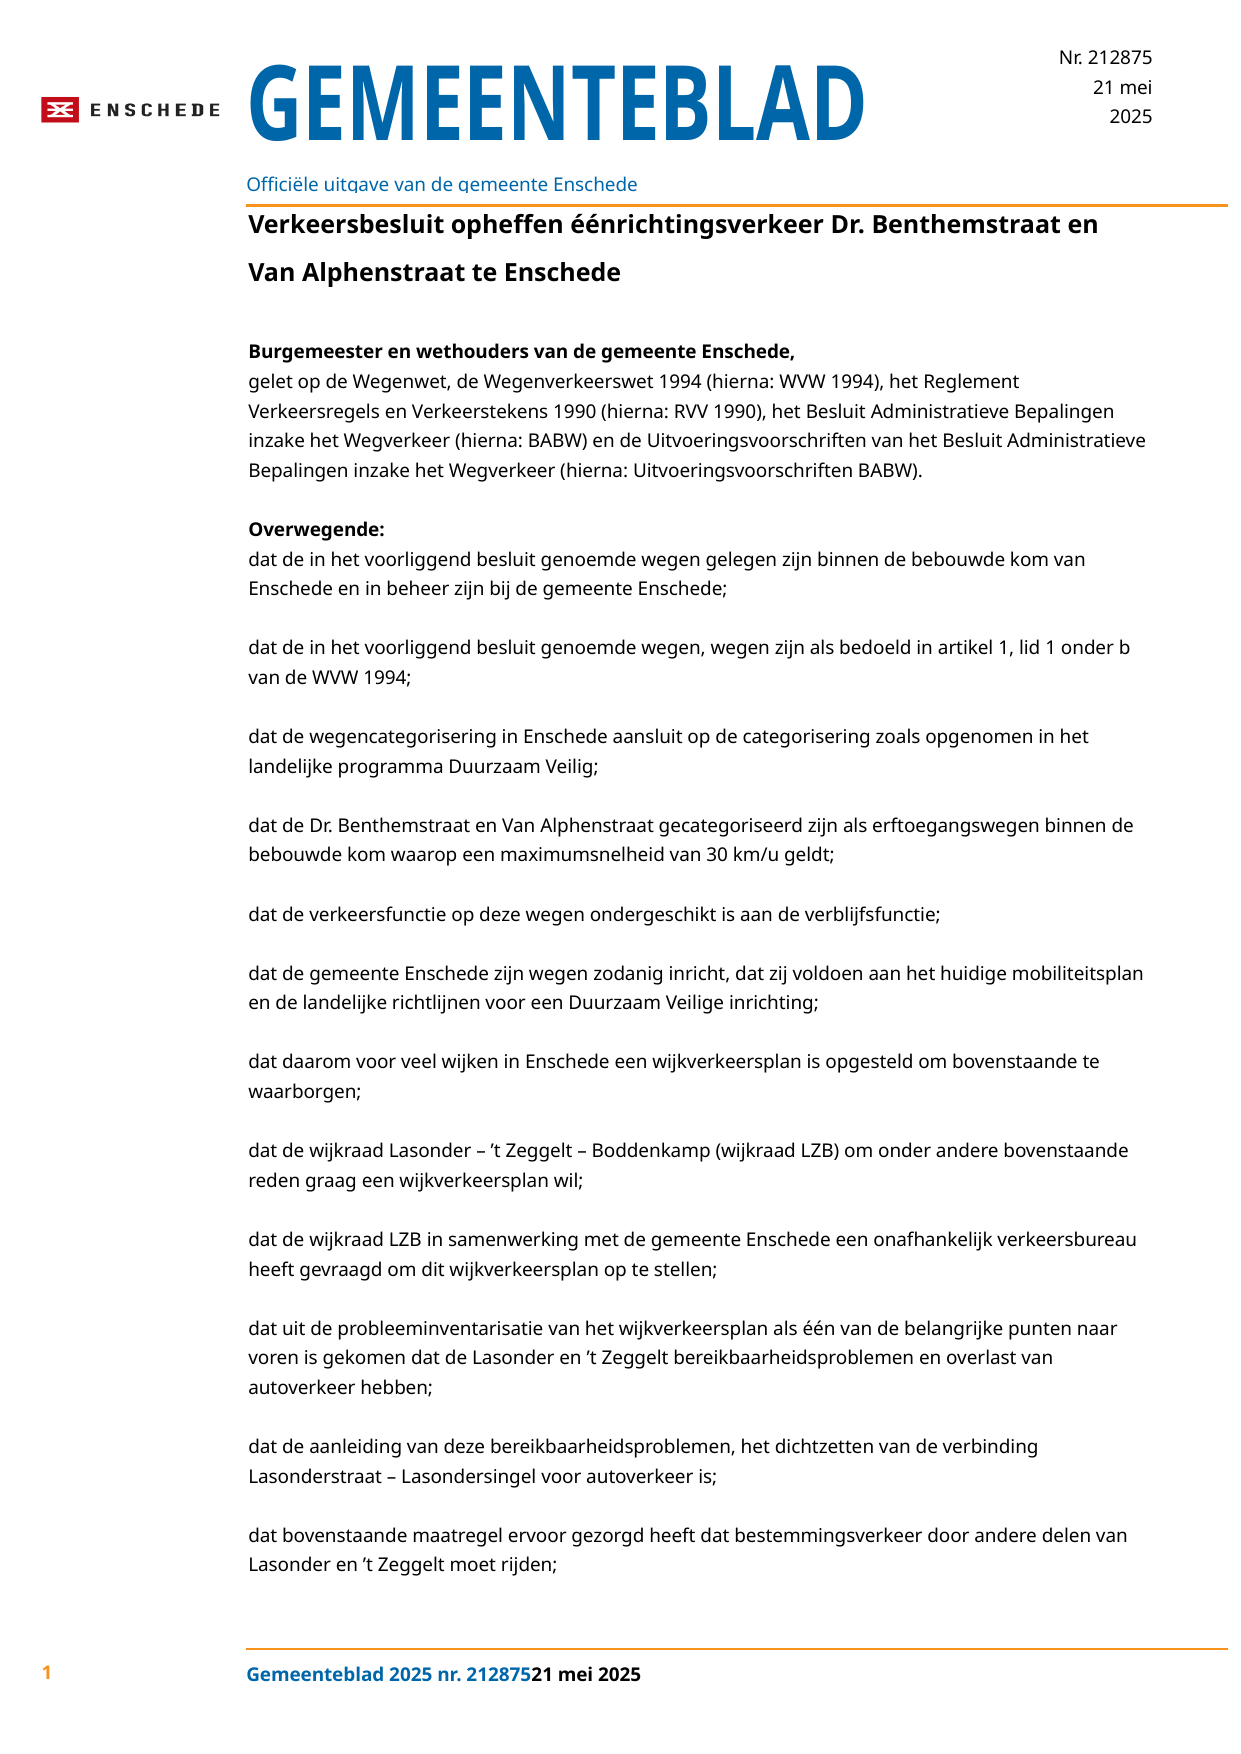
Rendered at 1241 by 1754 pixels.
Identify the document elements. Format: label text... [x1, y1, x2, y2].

text dat de wijkraad LZB in samenwerking met de gemeente Enschede een onafhankelijk verkeersbureau heeft gevraagd om dit wijkverkeersplan op te stellen; [248, 1226, 1152, 1281]
text Verkeersbesluit opheffen éénrichtingsverkeer Dr. Benthemstraat en Van Alphenstraat te Enschede [248, 207, 1152, 288]
text dat de wegencategorisering in Enschede aansluit op de categorisering zoals opgenomen in het landelijke programma Duurzaam Veilig; [248, 723, 1152, 778]
text dat de wijkraad Lasonder – ’t Zeggelt – Boddenkamp (wijkraad LZB) om onder andere bovenstaande reden graag een wijkverkeersplan wil; [248, 1137, 1152, 1193]
text dat de gemeente Enschede zijn wegen zodanig inricht, dat zij voldoen aan het huidige mobiliteitsplan en de landelijke richtlijnen voor een Duurzaam Veilige inrichting; [248, 960, 1152, 1015]
text gelet op de Wegenwet, de Wegenverkeerswet 1994 (hierna: WVW 1994), het Reglement Verkeersregels en Verkeerstekens 1990 (hierna: RVV 1990), het Besluit Administratieve Bepalingen inzake het Wegverkeer (hierna: BABW) en de Uitvoeringsvoorschriften van het Besluit Administratieve Bepalingen inzake het Wegverkeer (hierna: Uitvoeringsvoorschriften BABW). [248, 368, 1152, 483]
text dat bovenstaande maatregel ervoor gezorgd heeft dat bestemmingsverkeer door andere delen van Lasonder en ’t Zeggelt moet rijden; [248, 1522, 1152, 1577]
picture [41, 47, 231, 172]
text dat de aanleiding van deze bereikbaarheidsproblemen, het dichtzetten van de verbinding Lasonderstraat – Lasondersingel voor autoverkeer is; [248, 1433, 1152, 1488]
text dat uit de probleeminventarisatie van het wijkverkeersplan als één van de belangrijke punten naar voren is gekomen dat de Lasonder en ’t Zeggelt bereikbaarheidsproblemen en overlast van autoverkeer hebben; [248, 1315, 1152, 1400]
text dat de Dr. Benthemstraat en Van Alphenstraat gecategoriseerd zijn als erftoegangswegen binnen de bebouwde kom waarop een maximumsnelheid van 30 km/u geldt; [248, 812, 1152, 867]
text Overwegende: [248, 516, 1152, 542]
text dat daarom voor veel wijken in Enschede een wijkverkeersplan is opgesteld om bovenstaande te waarborgen; [248, 1049, 1152, 1104]
text dat de verkeersfunctie op deze wegen ondergeschikt is aan de verblijfsfunctie; [248, 901, 1152, 926]
text dat de in het voorliggend besluit genoemde wegen gelegen zijn binnen de bebouwde kom van Enschede en in beheer zijn bij de gemeente Enschede; [248, 546, 1152, 601]
text dat de in het voorliggend besluit genoemde wegen, wegen zijn als bedoeld in artikel 1, lid 1 onder b van de WVW 1994; [248, 634, 1152, 690]
text Burgemeester en wethouders van de gemeente Enschede, [248, 339, 1152, 364]
